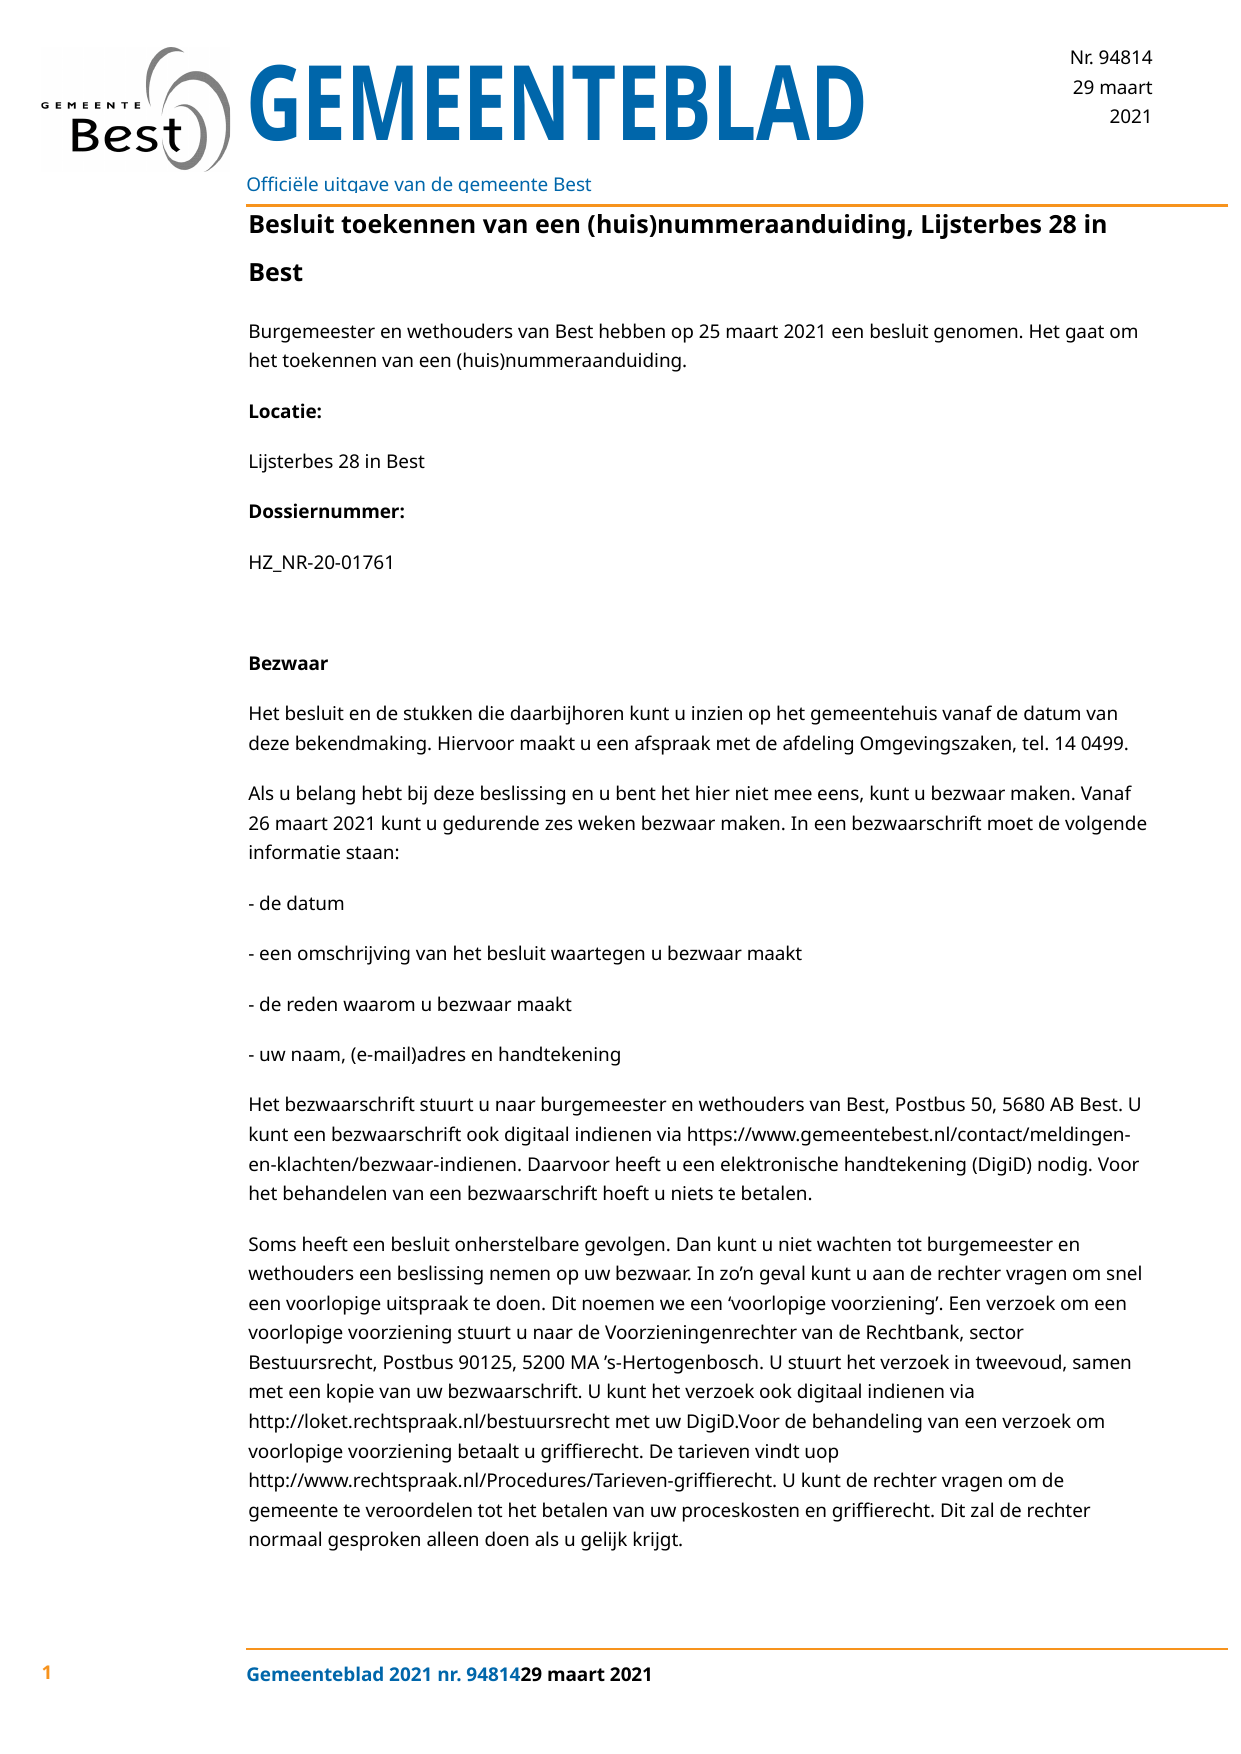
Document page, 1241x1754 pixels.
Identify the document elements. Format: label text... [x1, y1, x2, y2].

text - de reden waarom u bezwaar maakt [248, 991, 1152, 1017]
text Dossiernummer: [248, 499, 1152, 524]
text Bezwaar [248, 650, 1152, 676]
text - een omschrijving van het besluit waartegen u bezwaar maakt [248, 940, 1152, 966]
text Besluit toekennen van een (huis)nummeraanduiding, Lijsterbes 28 in Best [248, 207, 1152, 288]
text Het bezwaarschrift stuurt u naar burgemeester en wethouders van Best, Postbus 50, 5680 AB Best. U kunt een bezwaarschrift ook digitaal indienen via https://www.gemeentebest.nl/contact/meldingen-en-klachten/bezwaar-indienen. Daarvoor heeft u een elektronische handtekening (DigiD) nodig. Voor het behandelen van een bezwaarschrift hoeft u niets te betalen. [248, 1092, 1152, 1206]
text - de datum [248, 890, 1152, 916]
text Lijsterbes 28 in Best [248, 448, 1152, 474]
text Locatie: [248, 398, 1152, 424]
text Burgemeester en wethouders van Best hebben op 25 maart 2021 een besluit genomen. Het gaat om het toekennen van een (huis)nummeraanduiding. [248, 318, 1152, 373]
text Het besluit en de stukken die daarbijhoren kunt u inzien op het gemeentehuis vanaf de datum van deze bekendmaking. Hiervoor maakt u een afspraak met de afdeling Omgevingszaken, tel. 14 0499. [248, 700, 1152, 756]
text HZ_NR-20-01761 [248, 549, 1152, 575]
text - uw naam, (e-mail)adres en handtekening [248, 1041, 1152, 1067]
text Als u belang hebt bij deze beslissing en u bent het hier niet mee eens, kunt u bezwaar maken. Vanaf 26 maart 2021 kunt u gedurende zes weken bezwaar maken. In een bezwaarschrift moet de volgende informatie staan: [248, 780, 1152, 865]
picture [41, 47, 231, 172]
text Soms heeft een besluit onherstelbare gevolgen. Dan kunt u niet wachten tot burgemeester en wethouders een beslissing nemen op uw bezwaar. In zo’n geval kunt u aan de rechter vragen om snel een voorlopige uitspraak te doen. Dit noemen we een ‘voorlopige voorziening’. Een verzoek om een voorlopige voorziening stuurt u naar de Voorzieningenrechter van de Rechtbank, sector Bestuursrecht, Postbus 90125, 5200 MA ’s-Hertogenbosch. U stuurt het verzoek in tweevoud, samen met een kopie van uw bezwaarschrift. U kunt het verzoek ook digitaal indienen via http://loket.rechtspraak.nl/bestuursrecht met uw DigiD.Voor de behandeling van een verzoek om voorlopige voorziening betaalt u griffierecht. De tarieven vindt uop http://www.rechtspraak.nl/Procedures/Tarieven-griffierecht. U kunt de rechter vragen om de gemeente te veroordelen tot het betalen van uw proceskosten en griffierecht. Dit zal de rechter normaal gesproken alleen doen als u gelijk krijgt. [248, 1231, 1152, 1552]
